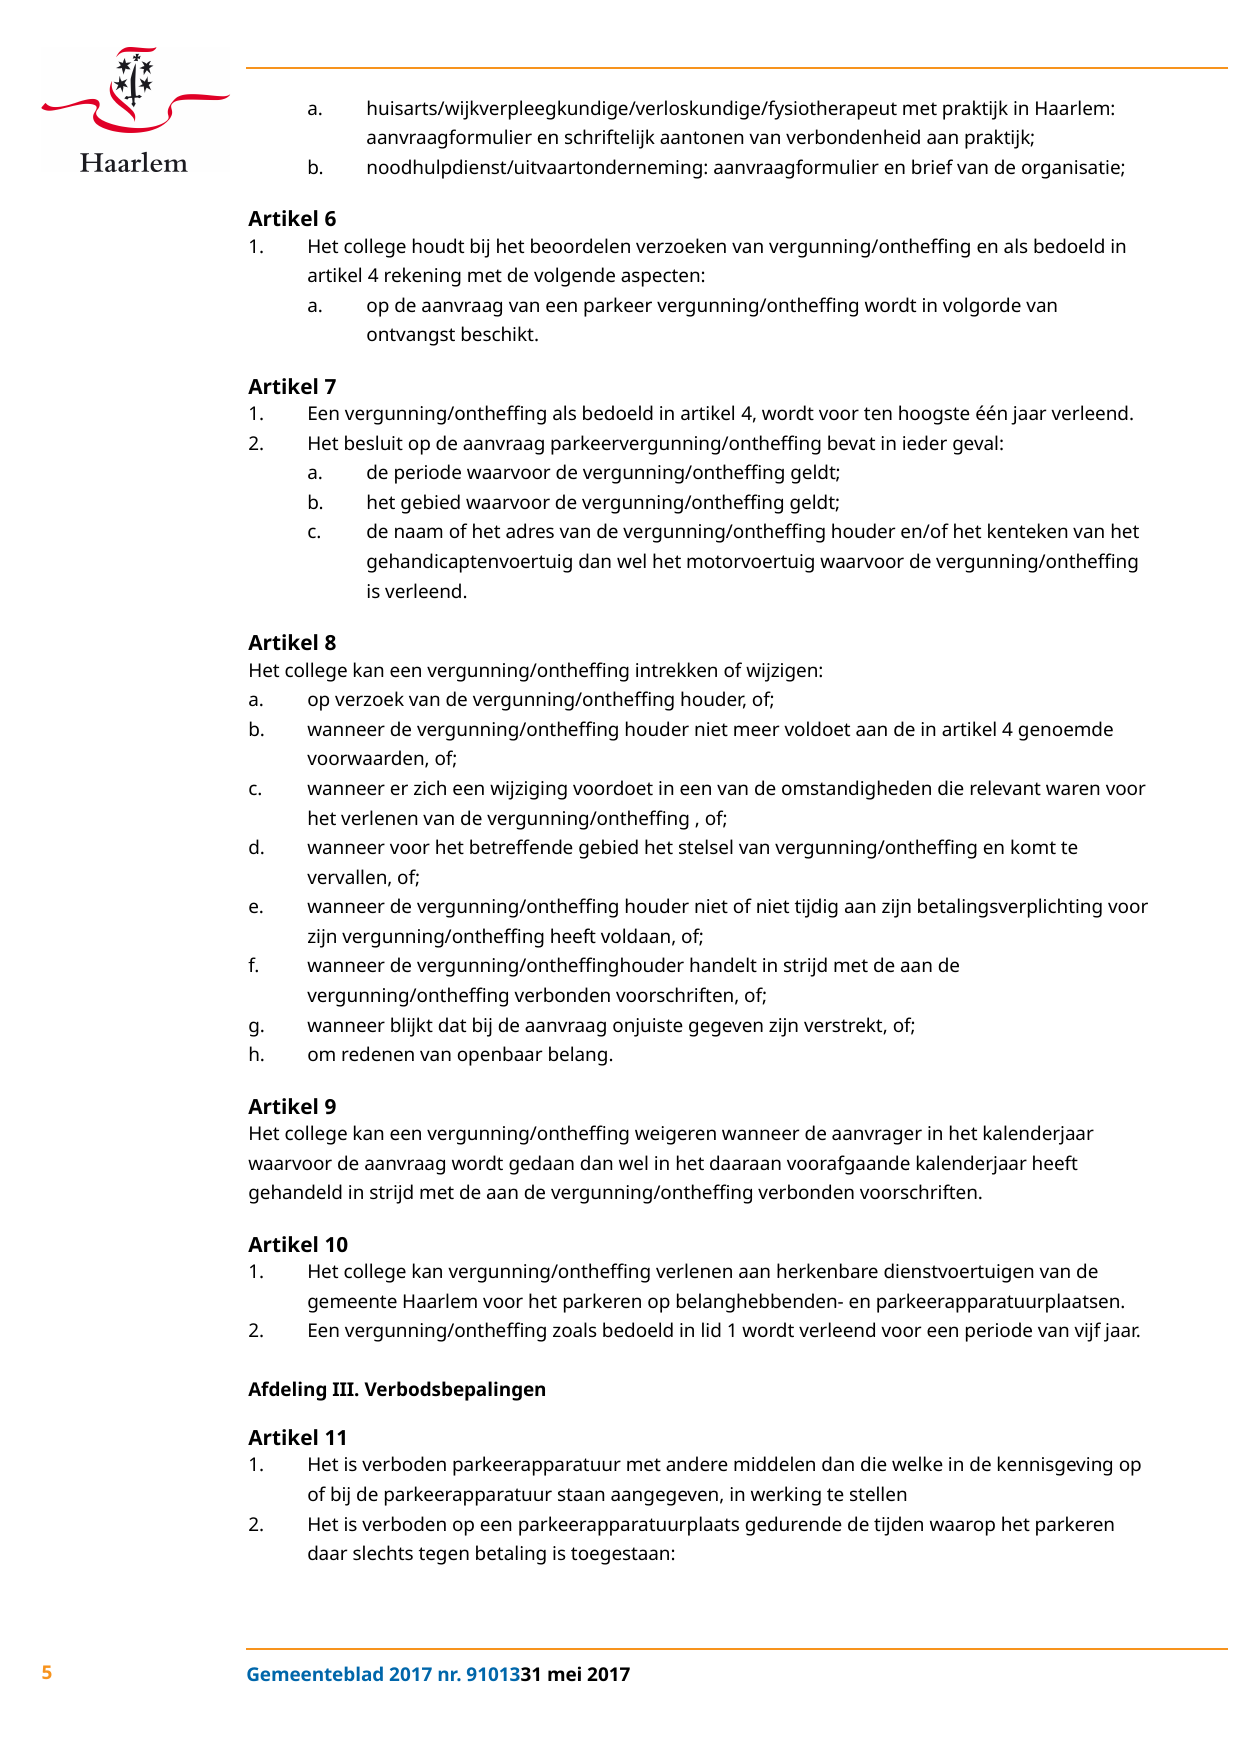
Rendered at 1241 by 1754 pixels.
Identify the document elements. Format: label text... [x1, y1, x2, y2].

list Het college houdt bij het beoordelen verzoeken van vergunning/ontheffing en als bedoeld in artikel 4 rekening met de volgende aspecten: [248, 233, 1152, 288]
list de periode waarvoor de vergunning/ontheffing geldt; [307, 459, 1152, 485]
list wanneer de vergunning/ontheffing houder niet meer voldoet aan de in artikel 4 genoemde voorwaarden, of; [248, 716, 1152, 771]
list op verzoek van de vergunning/ontheffing houder, of; [248, 686, 1152, 712]
text Artikel 7 [248, 372, 1152, 400]
text Artikel 10 [248, 1230, 1152, 1258]
text Artikel 6 [248, 204, 1152, 233]
text Afdeling III. Verbodsbepalingen [248, 1377, 1152, 1402]
list Het is verboden parkeerapparatuur met andere middelen dan die welke in de kennisgeving op of bij de parkeerapparatuur staan aangegeven, in werking te stellen [248, 1452, 1152, 1507]
list Het besluit op de aanvraag parkeervergunning/ontheffing bevat in ieder geval: [248, 430, 1152, 456]
list wanneer blijkt dat bij de aanvraag onjuiste gegeven zijn verstrekt, of; [248, 1012, 1152, 1037]
list om redenen van openbaar belang. [248, 1041, 1152, 1067]
text Artikel 11 [248, 1423, 1152, 1452]
picture [41, 47, 231, 172]
list huisarts/wijkverpleegkundige/verloskundige/fysiotherapeut met praktijk in Haarlem: aanvraagformulier en schriftelijk aantonen van verbondenheid aan praktijk; [307, 95, 1152, 150]
list Het college kan vergunning/ontheffing verlenen aan herkenbare dienstvoertuigen van de gemeente Haarlem voor het parkeren op belanghebbenden- en parkeerapparatuurplaatsen. [248, 1258, 1152, 1313]
list Een vergunning/ontheffing zoals bedoeld in lid 1 wordt verleend voor een periode van vijf jaar. [248, 1317, 1152, 1343]
list wanneer voor het betreffende gebied het stelsel van vergunning/ontheffing en komt te vervallen, of; [248, 834, 1152, 889]
text Artikel 9 [248, 1092, 1152, 1120]
text Artikel 8 [248, 628, 1152, 657]
text Het college kan een vergunning/ontheffing weigeren wanneer de aanvrager in het kalenderjaar waarvoor de aanvraag wordt gedaan dan wel in het daaraan voorafgaande kalenderjaar heeft gehandeld in strijd met de aan de vergunning/ontheffing verbonden voorschriften. [248, 1120, 1152, 1205]
list wanneer de vergunning/ontheffinghouder handelt in strijd met de aan de vergunning/ontheffing verbonden voorschriften, of; [248, 953, 1152, 1008]
list wanneer er zich een wijziging voordoet in een van de omstandigheden die relevant waren voor het verlenen van de vergunning/ontheffing , of; [248, 775, 1152, 830]
text Het college kan een vergunning/ontheffing intrekken of wijzigen: [248, 657, 1152, 682]
list noodhulpdienst/uitvaartonderneming: aanvraagformulier en brief van de organisatie; [307, 154, 1152, 180]
list het gebied waarvoor de vergunning/ontheffing geldt; [307, 489, 1152, 515]
list Een vergunning/ontheffing als bedoeld in artikel 4, wordt voor ten hoogste één jaar verleend. [248, 400, 1152, 426]
list op de aanvraag van een parkeer vergunning/ontheffing wordt in volgorde van ontvangst beschikt. [307, 292, 1152, 347]
list Het is verboden op een parkeerapparatuurplaats gedurende de tijden waarop het parkeren daar slechts tegen betaling is toegestaan: [248, 1511, 1152, 1566]
list wanneer de vergunning/ontheffing houder niet of niet tijdig aan zijn betalingsverplichting voor zijn vergunning/ontheffing heeft voldaan, of; [248, 893, 1152, 949]
list de naam of het adres van de vergunning/ontheffing houder en/of het kenteken van het gehandicaptenvoertuig dan wel het motorvoertuig waarvoor de vergunning/ontheffing is verleend. [307, 519, 1152, 604]
